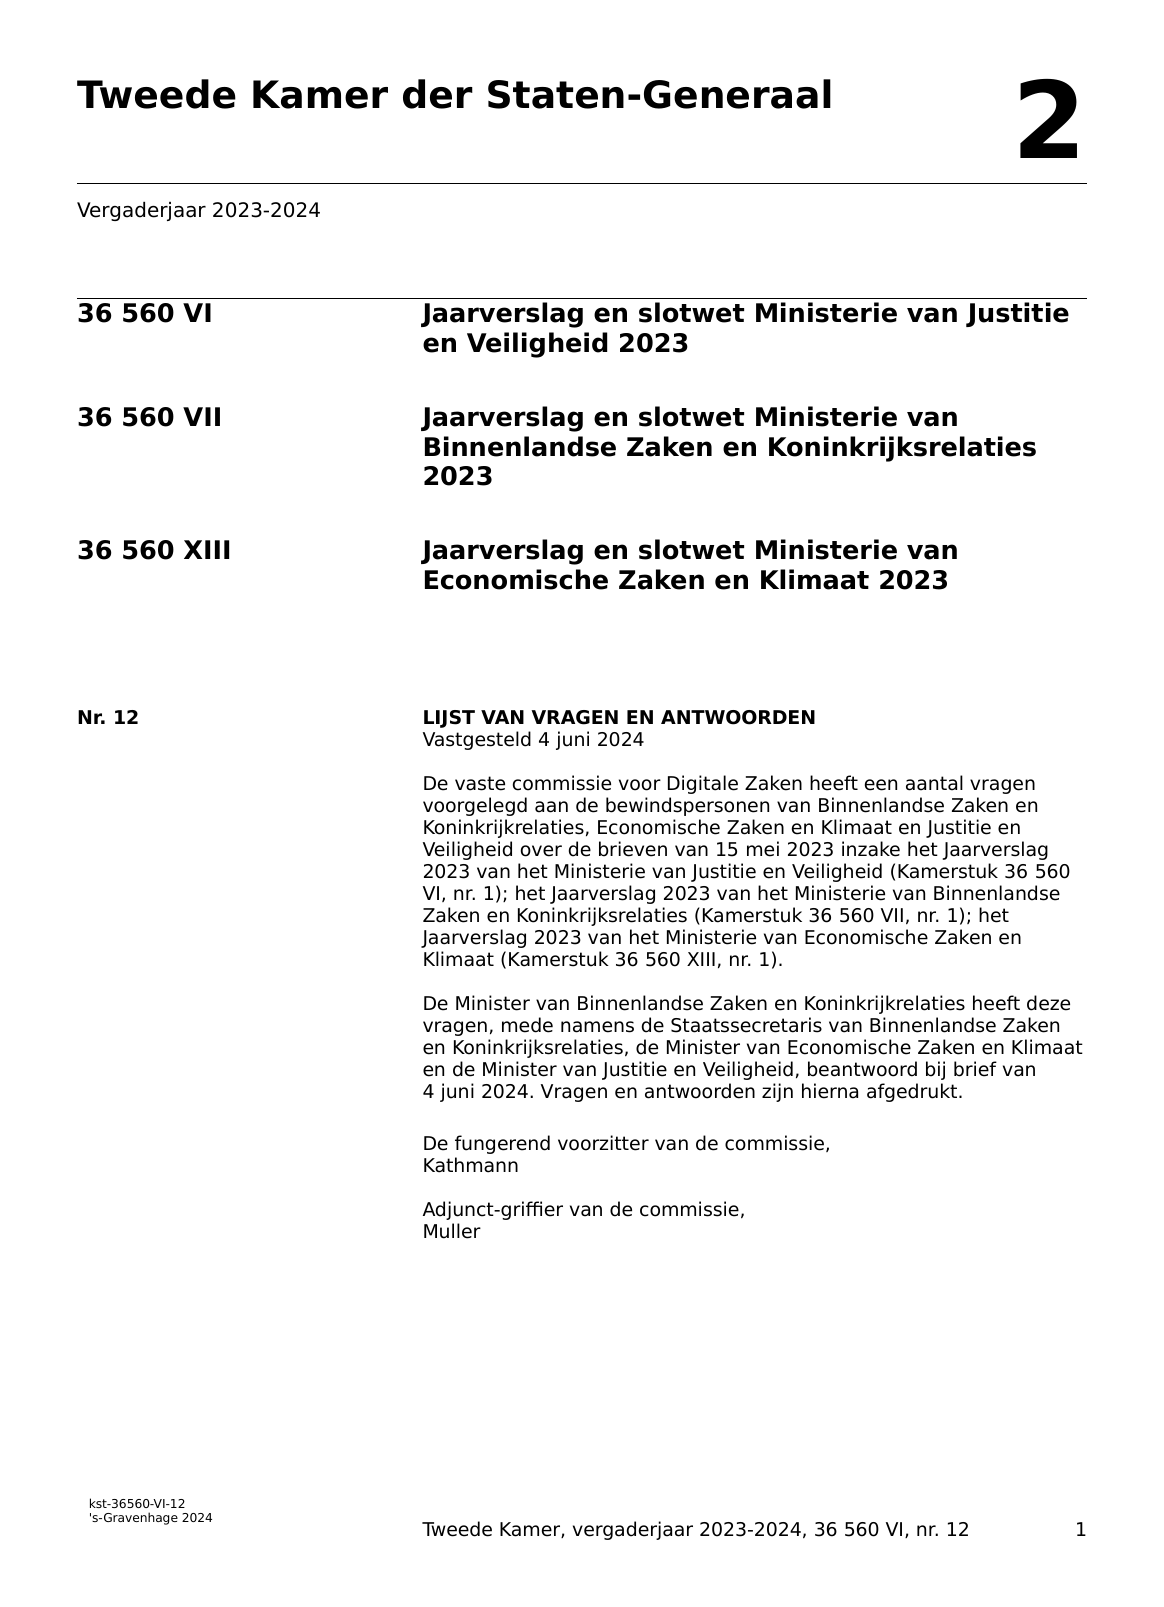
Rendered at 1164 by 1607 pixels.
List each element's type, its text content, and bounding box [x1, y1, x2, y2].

text De fungerend voorzitter van de commissie, Kathmann [422, 1133, 1087, 1177]
subtitle 36 560 VI Jaarverslag en slotwet Ministerie van Justitie en Veiligheid 2023 [77, 299, 1087, 358]
text De Minister van Binnenlandse Zaken en Koninkrijkrelaties heeft deze vragen, mede namens de Staatssecretaris van Binnenlandse Zaken en Koninkrijksrelaties, de Minister van Economische Zaken en Klimaat en de Minister van Justitie en Veiligheid, beantwoord bij brief van 4 juni 2024. Vragen en antwoorden zijn hierna afgedrukt. [422, 993, 1087, 1103]
table_cell Vergaderjaar 2023-2024 [77, 184, 1087, 298]
table_header 2 [886, 59, 1087, 183]
text kst-36560-VI-12 [88, 1497, 323, 1511]
subtitle Nr. 12 LIJST VAN VRAGEN EN ANTWOORDEN [77, 707, 1087, 728]
subtitle 36 560 XIII Jaarverslag en slotwet Ministerie van Economische Zaken en Klimaat 2023 [77, 536, 1087, 596]
text Adjunct-griffier van de commissie, Muller [422, 1199, 1087, 1243]
text 's-Gravenhage 2024 [88, 1511, 323, 1525]
text Vastgesteld 4 juni 2024 [422, 728, 1087, 751]
table_header Tweede Kamer der Staten-Generaal [77, 59, 886, 183]
text De vaste commissie voor Digitale Zaken heeft een aantal vragen voorgelegd aan de bewindspersonen van Binnenlandse Zaken en Koninkrijkrelaties, Economische Zaken en Klimaat en Justitie en Veiligheid over de brieven van 15 mei 2023 inzake het Jaarverslag 2023 van het Ministerie van Justitie en Veiligheid (Kamerstuk 36 560 VI, nr. 1); het Jaarverslag 2023 van het Ministerie van Binnenlandse Zaken en Koninkrijksrelaties (Kamerstuk 36 560 VII, nr. 1); het Jaarverslag 2023 van het Ministerie van Economische Zaken en Klimaat (Kamerstuk 36 560 XIII, nr. 1). [422, 773, 1087, 971]
subtitle 36 560 VII Jaarverslag en slotwet Ministerie van Binnenlandse Zaken en Koninkrijksrelaties 2023 [77, 403, 1087, 492]
